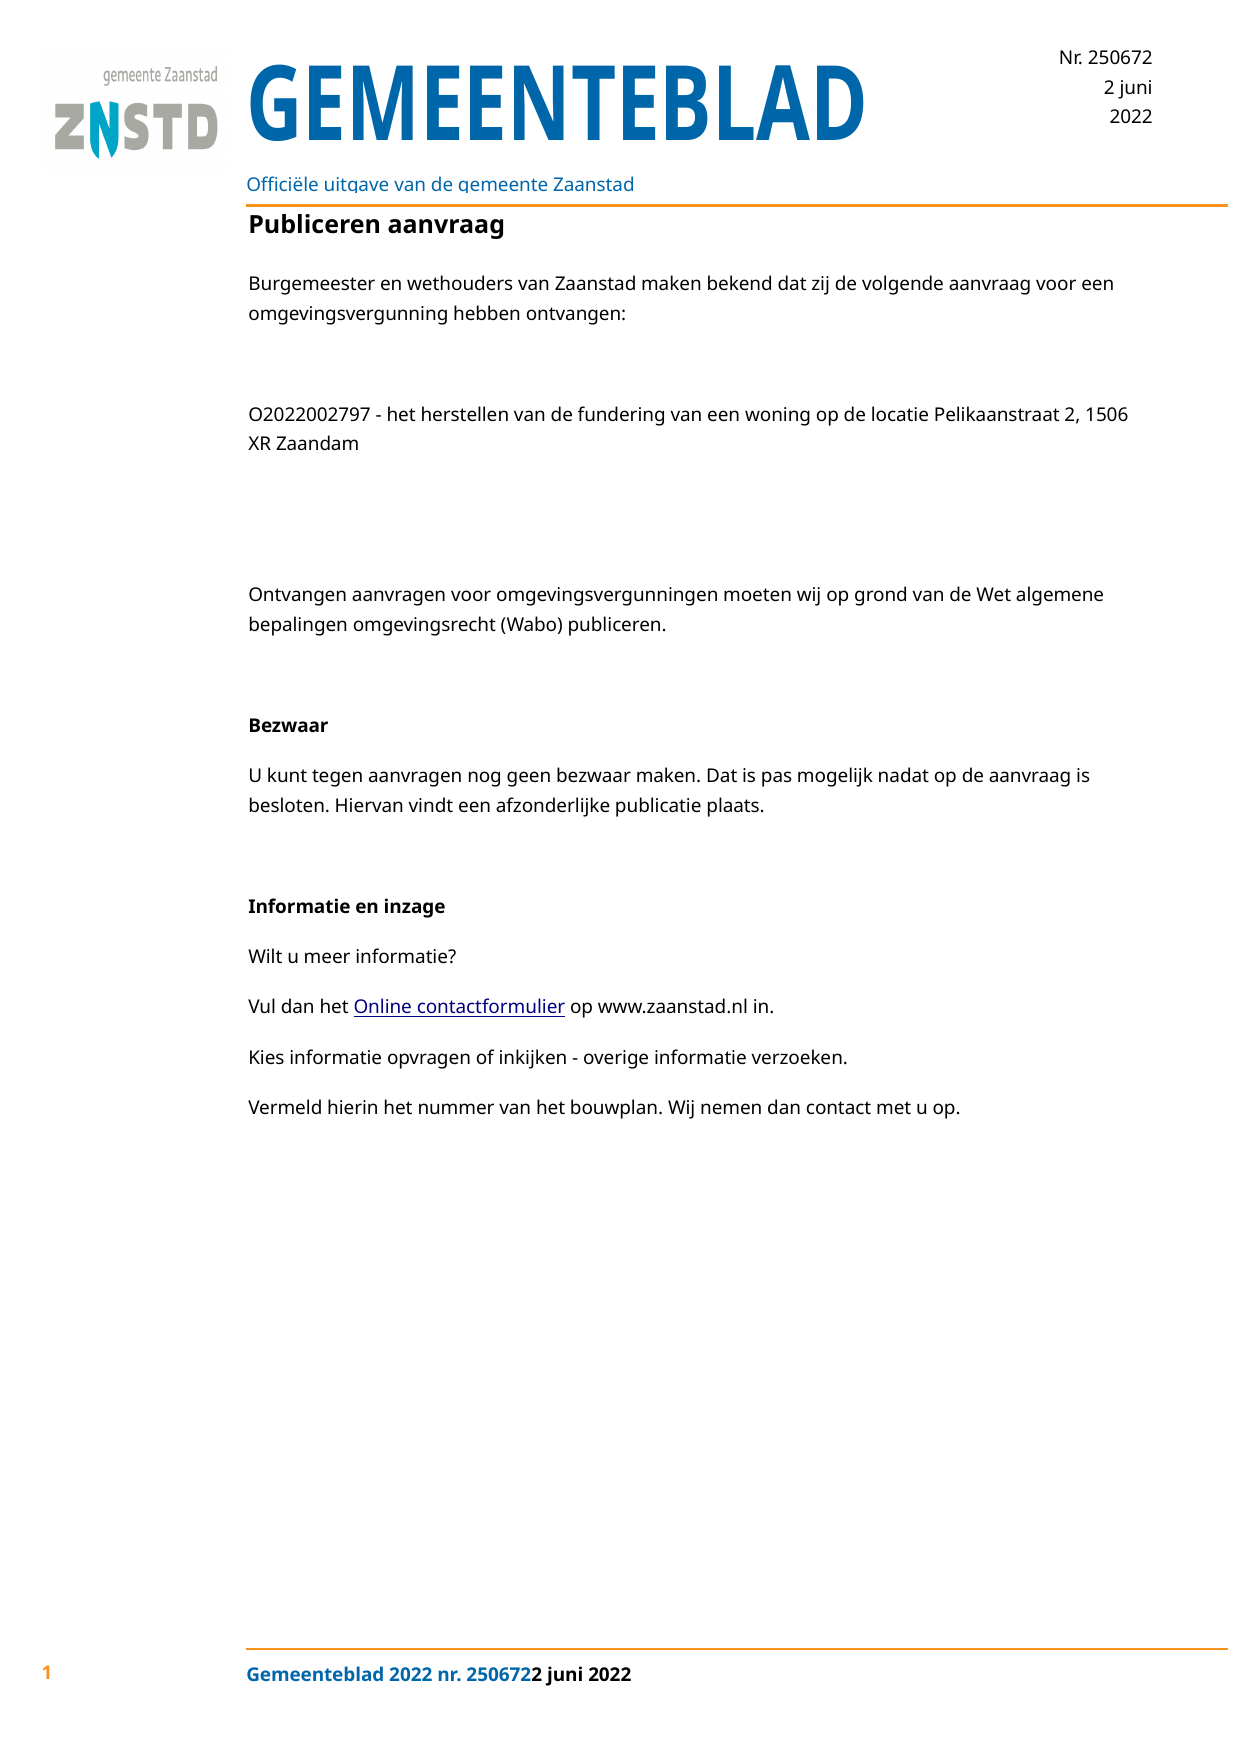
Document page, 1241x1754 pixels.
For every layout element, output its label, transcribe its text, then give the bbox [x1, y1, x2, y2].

text Vermeld hierin het nummer van het bouwplan. Wij nemen dan contact met u op. [248, 1094, 1152, 1120]
text Wilt u meer informatie? [248, 943, 1152, 969]
text U kunt tegen aanvragen nog geen bezwaar maken. Dat is pas mogelijk nadat op de aanvraag is besloten. Hiervan vindt een afzonderlijke publicatie plaats. [248, 762, 1152, 818]
text O2022002797 - het herstellen van de fundering van een woning op de locatie Pelikaanstraat 2, 1506 XR Zaandam [248, 401, 1152, 456]
text Vul dan het Online contactformulier op www.zaanstad.nl in. [248, 994, 1152, 1019]
text Ontvangen aanvragen voor omgevingsvergunningen moeten wij op grond van de Wet algemene bepalingen omgevingsrecht (Wabo) publiceren. [248, 582, 1152, 637]
picture [41, 47, 231, 172]
text Burgemeester en wethouders van Zaanstad maken bekend dat zij de volgende aanvraag voor een omgevingsvergunning hebben ontvangen: [248, 270, 1152, 326]
text Kies informatie opvragen of inkijken - overige informatie verzoeken. [248, 1044, 1152, 1070]
text Bezwaar [248, 712, 1152, 738]
text Publiceren aanvraag [248, 207, 1152, 241]
text Informatie en inzage [248, 893, 1152, 918]
